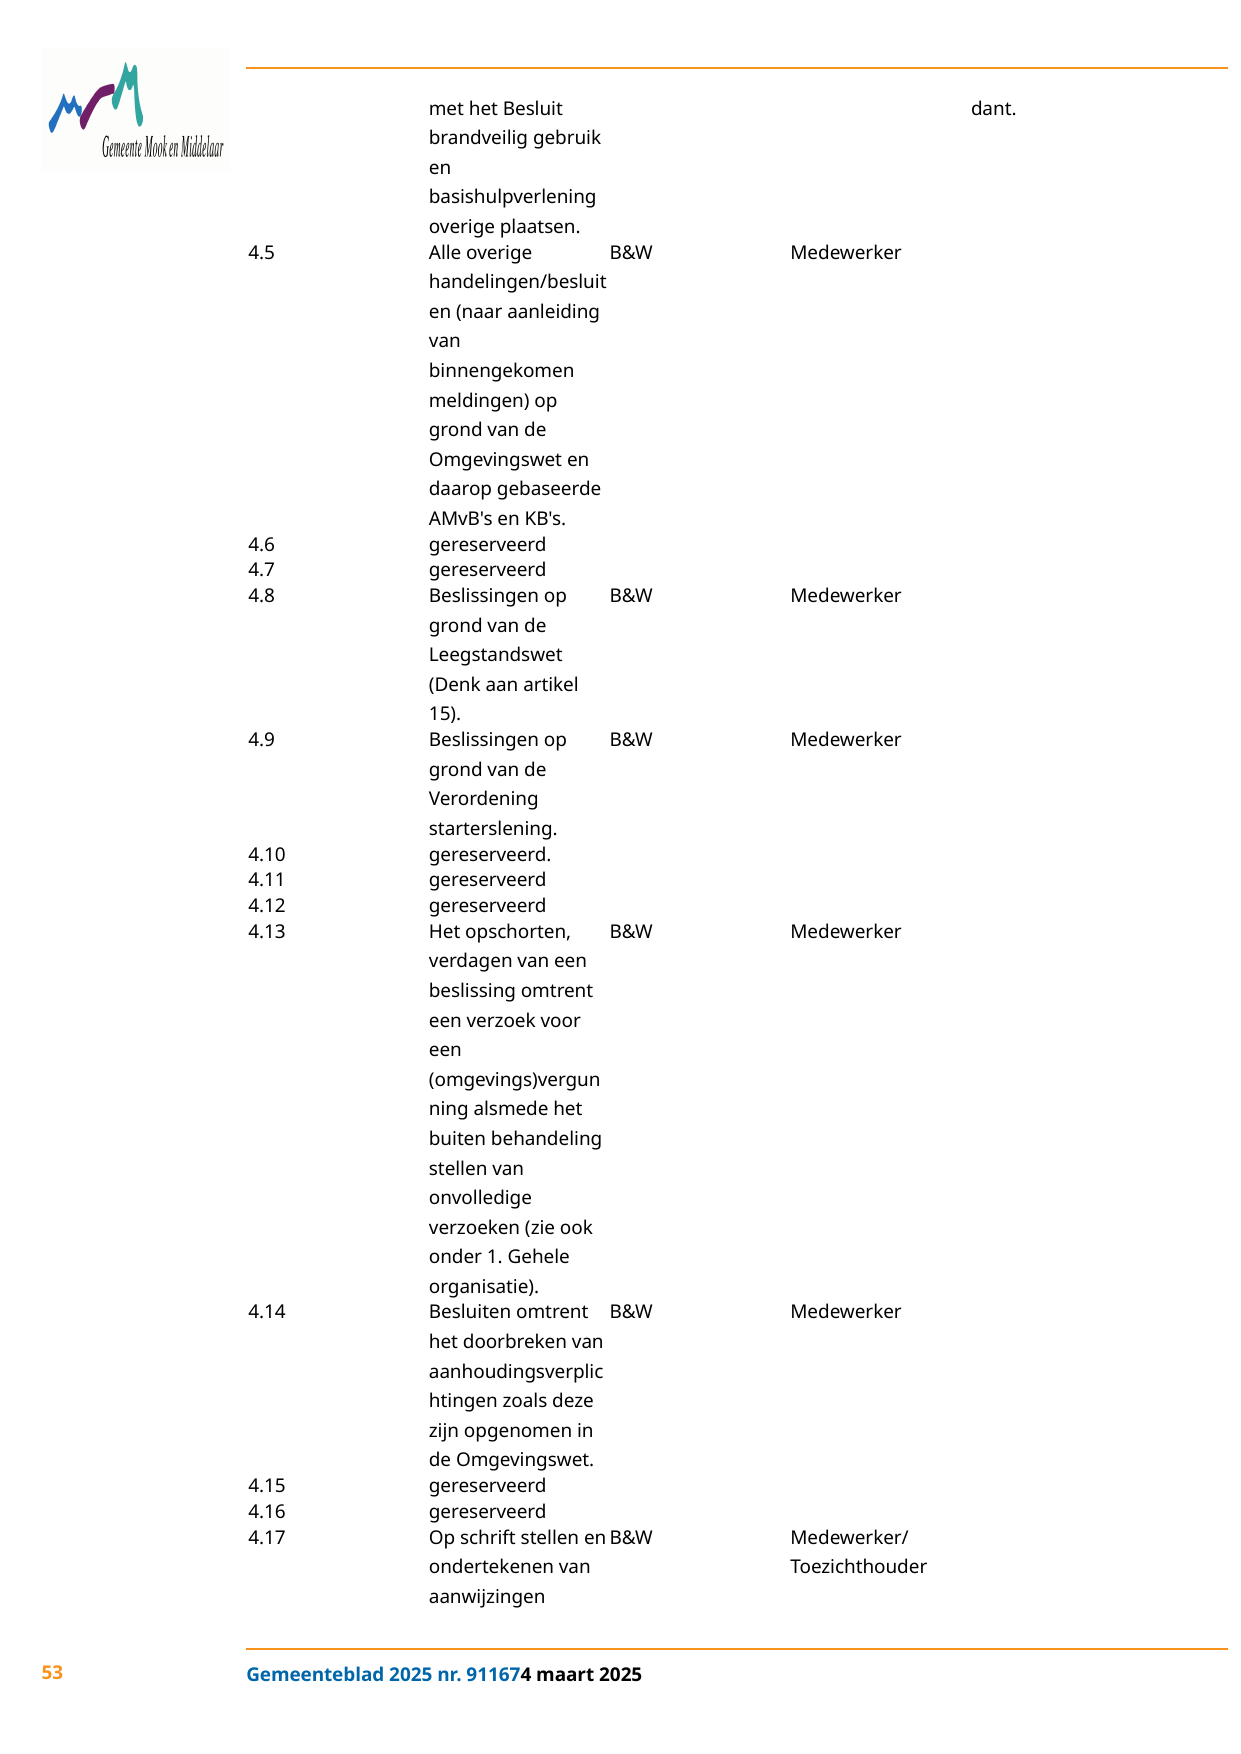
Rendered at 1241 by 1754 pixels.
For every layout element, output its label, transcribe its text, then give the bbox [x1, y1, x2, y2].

table_cell B&W [609, 726, 790, 841]
table_cell [971, 918, 1152, 1299]
table_cell [971, 1473, 1152, 1498]
table_cell [971, 557, 1152, 582]
table_cell Medewerker [790, 918, 971, 1299]
table_cell [790, 1498, 971, 1524]
table_cell Beslissingen op grond van de Leegstandswet (Denk aan artikel 15). [429, 582, 609, 726]
table_cell [609, 95, 790, 239]
table_cell 4.13 [248, 918, 429, 1299]
table_cell dant. [971, 95, 1152, 239]
table_cell [790, 867, 971, 892]
table_cell Beslissingen op grond van de Verordening starterslening. [429, 726, 609, 841]
table_cell [971, 1498, 1152, 1524]
table_cell [971, 841, 1152, 867]
table_cell gereserveerd [429, 531, 609, 557]
table_cell 4.6 [248, 531, 429, 557]
table_cell [609, 1498, 790, 1524]
table_cell [790, 531, 971, 557]
table_cell B&W [609, 582, 790, 726]
table_cell [971, 239, 1152, 531]
table_cell B&W [609, 1524, 790, 1609]
table_cell [790, 892, 971, 918]
table_cell [609, 1473, 790, 1498]
table_cell gereserveerd [429, 892, 609, 918]
table_cell B&W [609, 239, 790, 531]
table_cell 4.10 [248, 841, 429, 867]
table_cell [971, 867, 1152, 892]
table_cell Medewerker/ Toezichthouder [790, 1524, 971, 1609]
picture [41, 47, 231, 172]
table_cell 4.8 [248, 582, 429, 726]
table_cell 4.17 [248, 1524, 429, 1609]
table_cell gereserveerd [429, 867, 609, 892]
table_cell [971, 892, 1152, 918]
table_cell [609, 557, 790, 582]
table_cell B&W [609, 918, 790, 1299]
table_cell 4.11 [248, 867, 429, 892]
table_cell [609, 892, 790, 918]
table_cell Op schrift stellen en ondertekenen van aanwijzingen [429, 1524, 609, 1609]
table_cell 4.5 [248, 239, 429, 531]
table_cell [971, 582, 1152, 726]
table_cell gereserveerd. [429, 841, 609, 867]
table_cell [609, 841, 790, 867]
table_cell Medewerker [790, 726, 971, 841]
table_cell [971, 1299, 1152, 1472]
table_cell Het opschorten, verdagen van een beslissing omtrent een verzoek voor een (omgevings)vergunning alsmede het buiten behandeling stellen van onvolledige verzoeken (zie ook onder 1. Gehele organisatie). [429, 918, 609, 1299]
table_cell 4.16 [248, 1498, 429, 1524]
table_cell 4.14 [248, 1299, 429, 1472]
table_cell 4.7 [248, 557, 429, 582]
table_cell Medewerker [790, 1299, 971, 1472]
table_cell Medewerker [790, 582, 971, 726]
table_cell met het Besluit brandveilig gebruik en basishulpverlening overige plaatsen. [429, 95, 609, 239]
table_cell 4.12 [248, 892, 429, 918]
table_cell [609, 531, 790, 557]
table_cell 4.9 [248, 726, 429, 841]
table_cell [790, 557, 971, 582]
table_cell [971, 1524, 1152, 1609]
table_cell [248, 95, 429, 239]
table_cell B&W [609, 1299, 790, 1472]
table_cell [971, 531, 1152, 557]
table_cell 4.15 [248, 1473, 429, 1498]
table_cell [609, 867, 790, 892]
table_cell gereserveerd [429, 557, 609, 582]
table_cell Medewerker [790, 239, 971, 531]
table_cell [790, 841, 971, 867]
table_cell gereserveerd [429, 1473, 609, 1498]
table_cell [971, 726, 1152, 841]
table_cell gereserveerd [429, 1498, 609, 1524]
table_cell [790, 1473, 971, 1498]
table_cell Alle overige handelingen/besluiten (naar aanleiding van binnengekomen meldingen) op grond van de Omgevingswet en daarop gebaseerde AMvB's en KB's. [429, 239, 609, 531]
table_cell Besluiten omtrent het doorbreken van aanhoudingsverplichtingen zoals deze zijn opgenomen in de Omgevingswet. [429, 1299, 609, 1472]
table_cell [790, 95, 971, 239]
